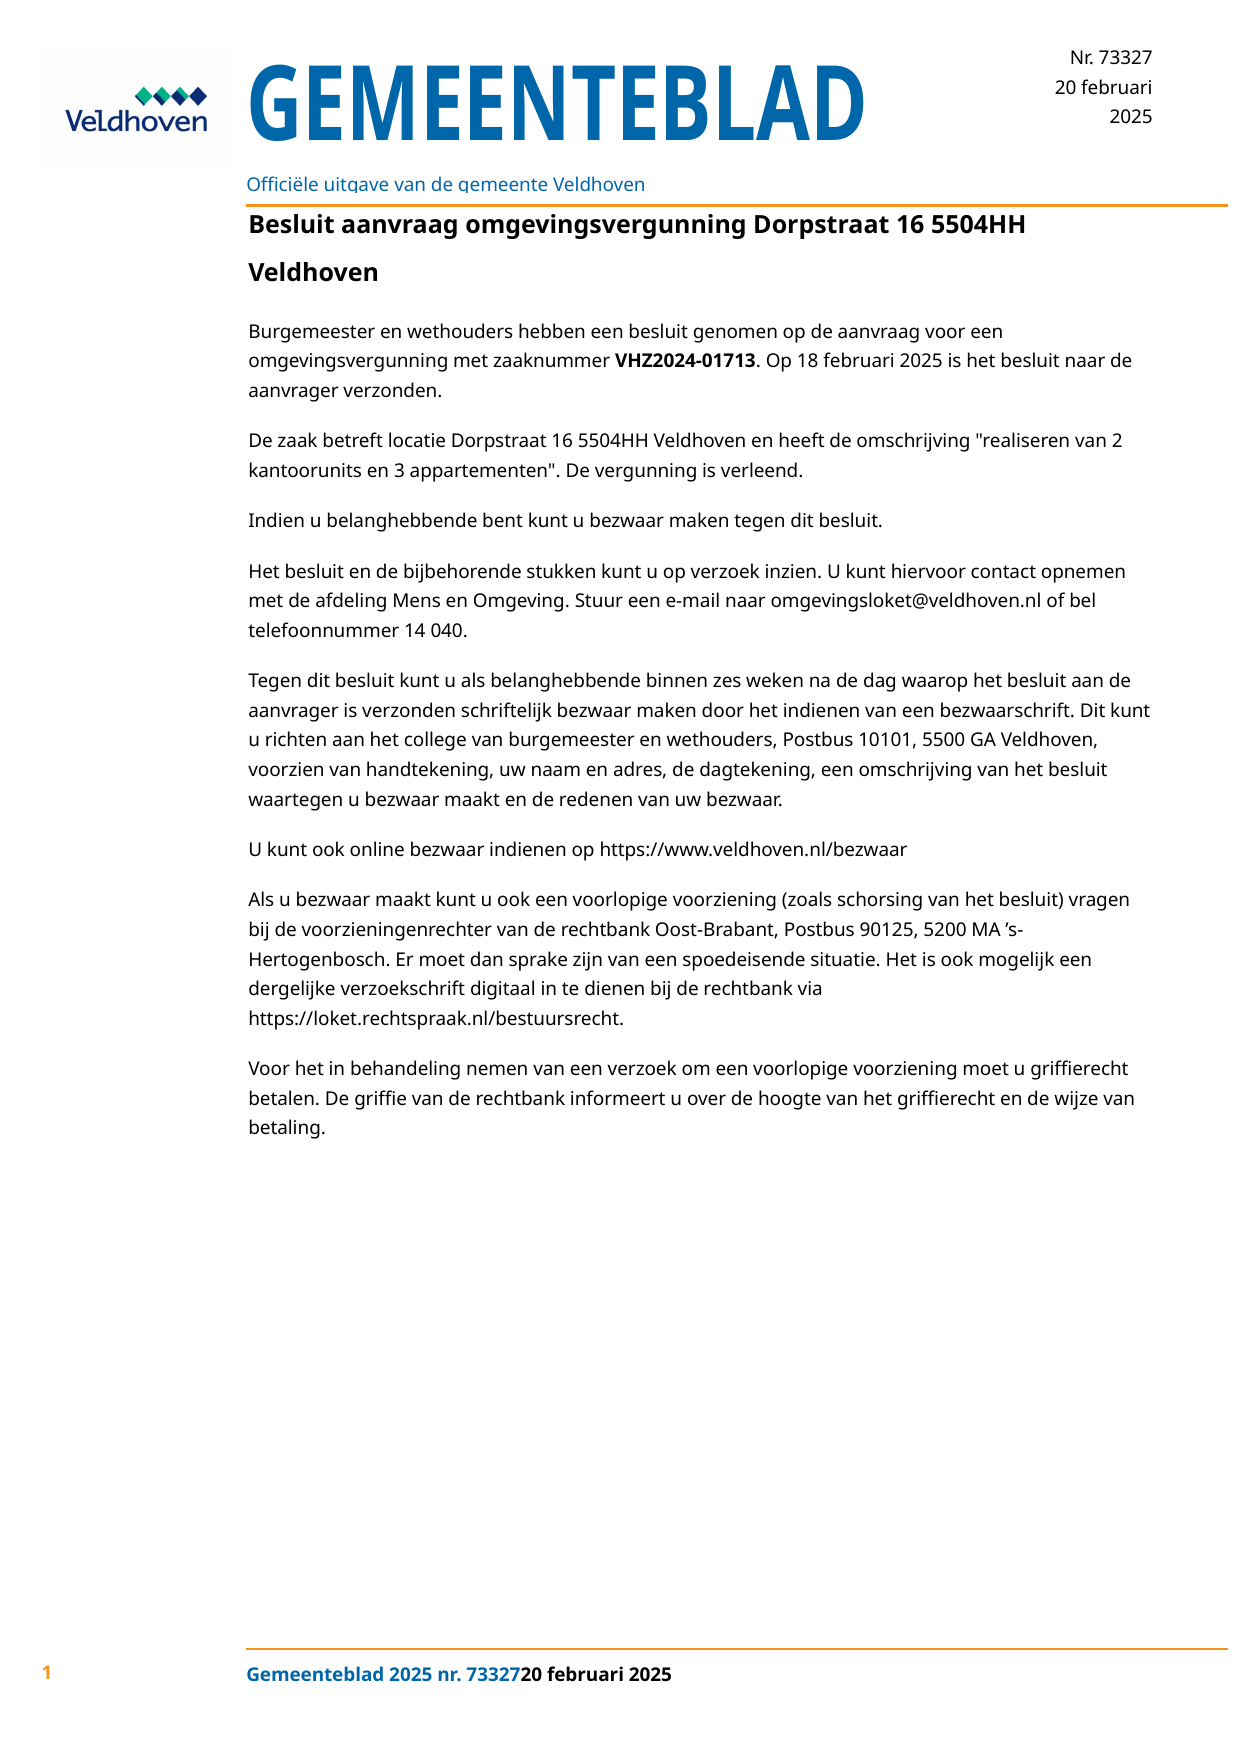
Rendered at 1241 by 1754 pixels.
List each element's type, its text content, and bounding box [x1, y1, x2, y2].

text Voor het in behandeling nemen van een verzoek om een voorlopige voorziening moet u griffierecht betalen. De griffie van de rechtbank informeert u over de hoogte van het griffierecht en de wijze van betaling. [248, 1055, 1152, 1140]
text Het besluit en de bijbehorende stukken kunt u op verzoek inzien. U kunt hiervoor contact opnemen met de afdeling Mens en Omgeving. Stuur een e-mail naar omgevingsloket@veldhoven.nl of bel telefoonnummer 14 040. [248, 558, 1152, 643]
text Besluit aanvraag omgevingsvergunning Dorpstraat 16 5504HH Veldhoven [248, 207, 1152, 288]
text Burgemeester en wethouders hebben een besluit genomen op de aanvraag voor een omgevingsvergunning met zaaknummer VHZ2024-01713. Op 18 februari 2025 is het besluit naar de aanvrager verzonden. [248, 318, 1152, 403]
text Tegen dit besluit kunt u als belanghebbende binnen zes weken na de dag waarop het besluit aan de aanvrager is verzonden schriftelijk bezwaar maken door het indienen van een bezwaarschrift. Dit kunt u richten aan het college van burgemeester en wethouders, Postbus 10101, 5500 GA Veldhoven, voorzien van handtekening, uw naam en adres, de dagtekening, een omschrijving van het besluit waartegen u bezwaar maakt en de redenen van uw bezwaar. [248, 667, 1152, 812]
text De zaak betreft locatie Dorpstraat 16 5504HH Veldhoven en heeft de omschrijving "realiseren van 2 kantoorunits en 3 appartementen". De vergunning is verleend. [248, 427, 1152, 483]
text Als u bezwaar maakt kunt u ook een voorlopige voorziening (zoals schorsing van het besluit) vragen bij de voorzieningenrechter van de rechtbank Oost-Brabant, Postbus 90125, 5200 MA ’s-Hertogenbosch. Er moet dan sprake zijn van een spoedeisende situatie. Het is ook mogelijk een dergelijke verzoekschrift digitaal in te dienen bij de rechtbank via https://loket.rechtspraak.nl/bestuursrecht. [248, 887, 1152, 1031]
text U kunt ook online bezwaar indienen op https://www.veldhoven.nl/bezwaar [248, 836, 1152, 862]
text Indien u belanghebbende bent kunt u bezwaar maken tegen dit besluit. [248, 507, 1152, 533]
picture [41, 47, 231, 172]
